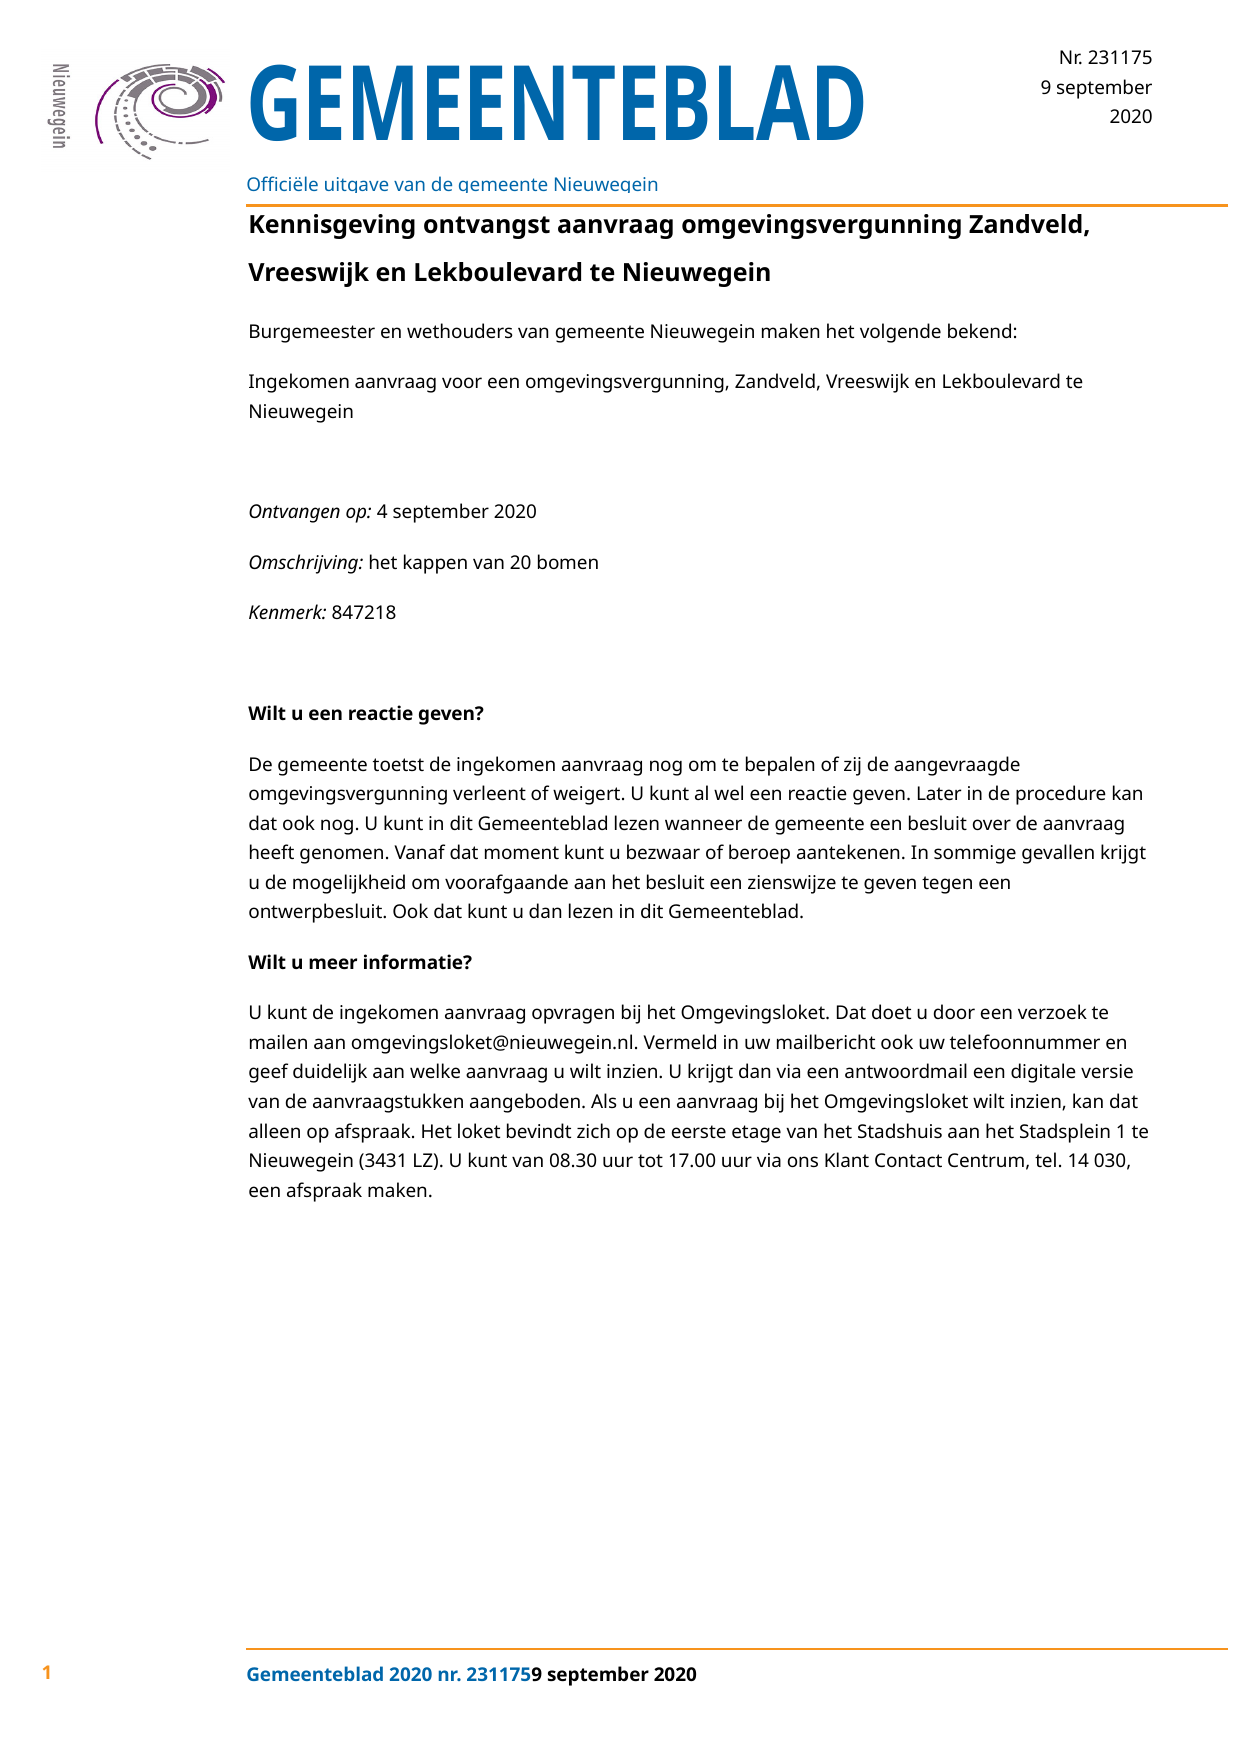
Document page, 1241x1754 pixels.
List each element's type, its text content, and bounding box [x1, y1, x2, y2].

picture [41, 47, 231, 172]
text Omschrijving: het kappen van 20 bomen [248, 549, 1152, 575]
text Ingekomen aanvraag voor een omgevingsvergunning, Zandveld, Vreeswijk en Lekboulevard te Nieuwegein [248, 368, 1152, 424]
text Kennisgeving ontvangst aanvraag omgevingsvergunning Zandveld, Vreeswijk en Lekboulevard te Nieuwegein [248, 207, 1152, 288]
text Burgemeester en wethouders van gemeente Nieuwegein maken het volgende bekend: [248, 318, 1152, 344]
text U kunt de ingekomen aanvraag opvragen bij het Omgevingsloket. Dat doet u door een verzoek te mailen aan omgevingsloket@nieuwegein.nl. Vermeld in uw mailbericht ook uw telefoonnummer en geef duidelijk aan welke aanvraag u wilt inzien. U krijgt dan via een antwoordmail een digitale versie van de aanvraagstukken aangeboden. Als u een aanvraag bij het Omgevingsloket wilt inzien, kan dat alleen op afspraak. Het loket bevindt zich op de eerste etage van het Stadshuis aan het Stadsplein 1 te Nieuwegein (3431 LZ). U kunt van 08.30 uur tot 17.00 uur via ons Klant Contact Centrum, tel. 14 030, een afspraak maken. [248, 999, 1152, 1203]
text Wilt u een reactie geven? [248, 700, 1152, 726]
text Kenmerk: 847218 [248, 599, 1152, 625]
text Wilt u meer informatie? [248, 949, 1152, 975]
text De gemeente toetst de ingekomen aanvraag nog om te bepalen of zij de aangevraagde omgevingsvergunning verleent of weigert. U kunt al wel een reactie geven. Later in de procedure kan dat ook nog. U kunt in dit Gemeenteblad lezen wanneer de gemeente een besluit over de aanvraag heeft genomen. Vanaf dat moment kunt u bezwaar of beroep aantekenen. In sommige gevallen krijgt u de mogelijkheid om voorafgaande aan het besluit een zienswijze te geven tegen een ontwerpbesluit. Ook dat kunt u dan lezen in dit Gemeenteblad. [248, 751, 1152, 924]
text Ontvangen op: 4 september 2020 [248, 499, 1152, 524]
